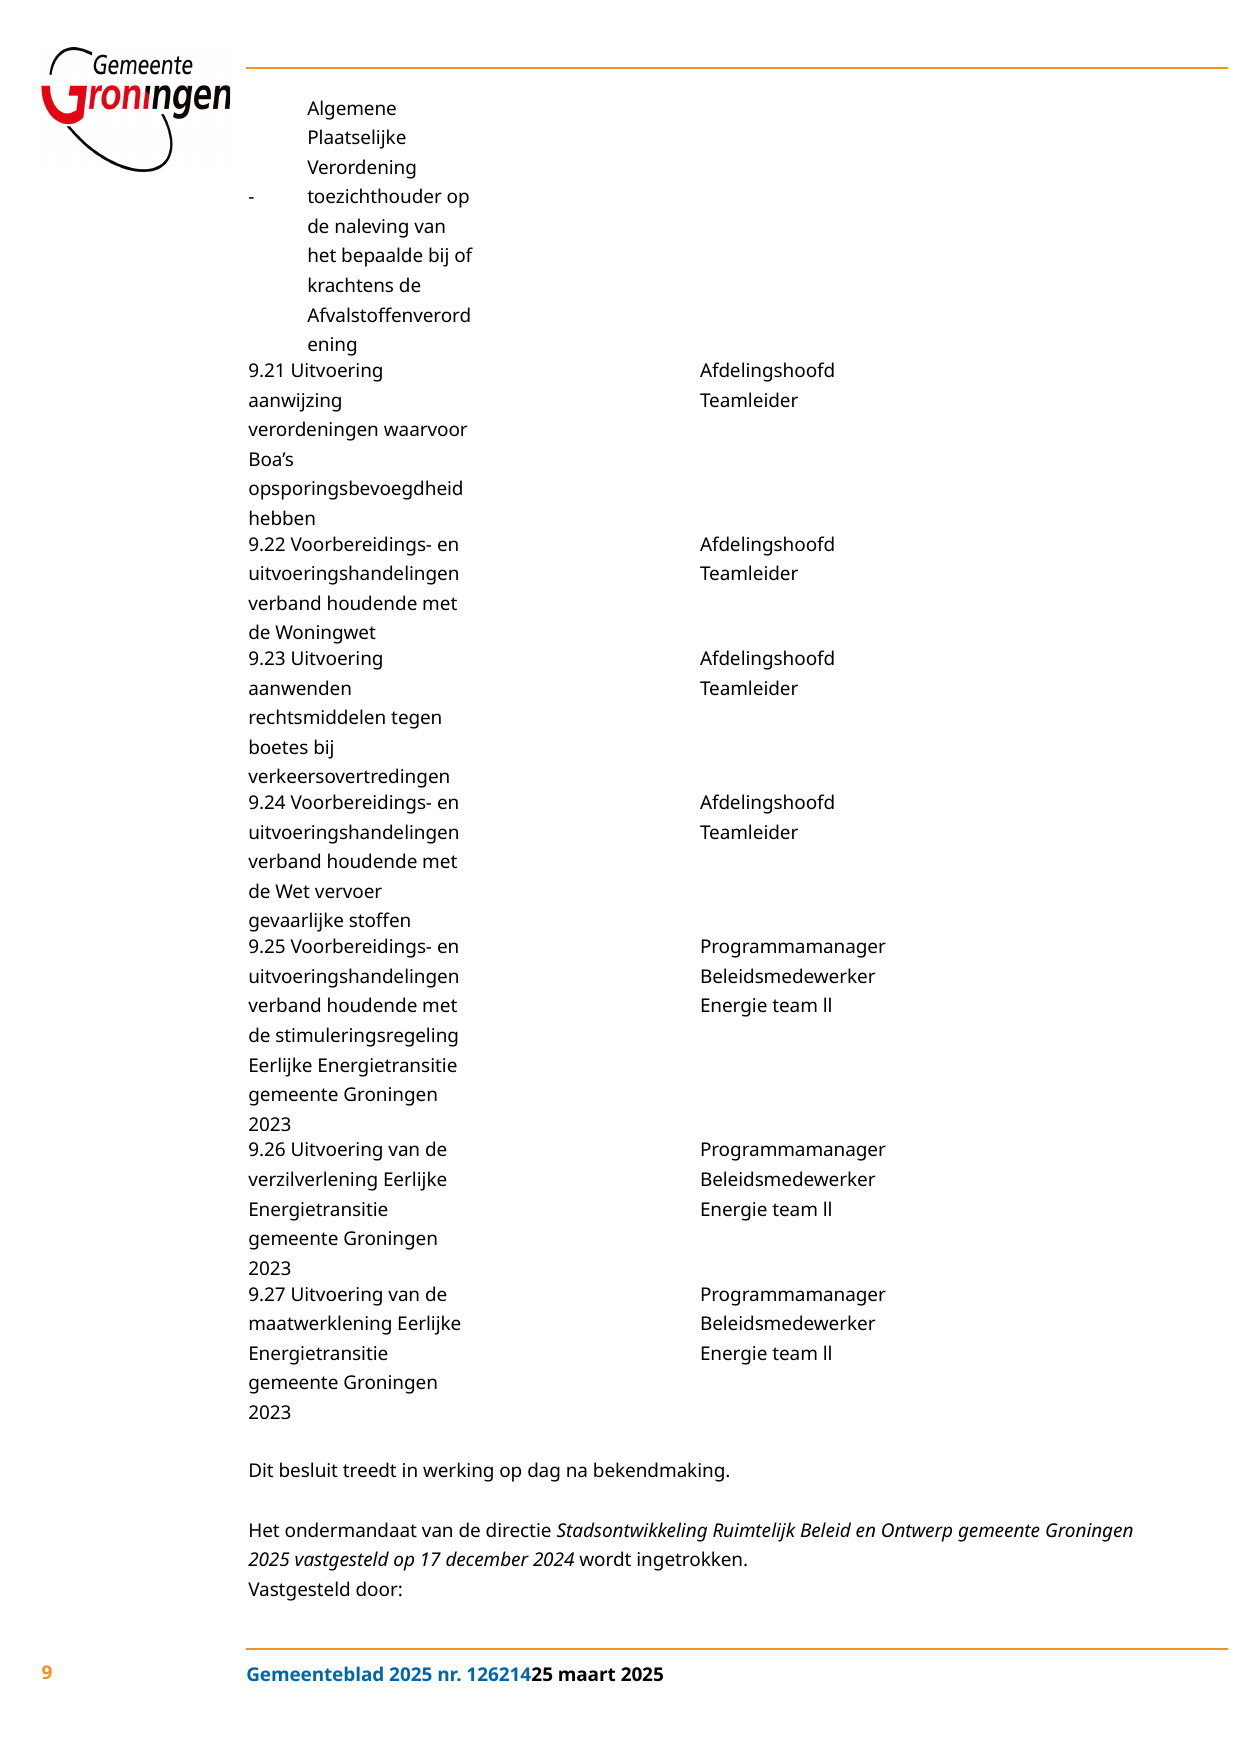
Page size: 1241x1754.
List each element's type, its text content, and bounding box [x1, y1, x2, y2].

table_cell [474, 95, 700, 357]
table_cell Algemene Plaatselijke Verordening toezichthouder op de naleving van het bepaalde bij of krachtens de Afvalstoffenverordening [248, 95, 474, 357]
table_cell [474, 357, 700, 531]
table_cell [474, 789, 700, 933]
table_cell 9.22 Voorbereidings- en uitvoeringshandelingen verband houdende met de Woningwet [248, 531, 474, 645]
table_cell Afdelingshoofd Teamleider [700, 531, 926, 645]
table_cell [474, 1137, 700, 1281]
table_cell Programmamanager Beleidsmedewerker Energie team ll [700, 1137, 926, 1281]
table_cell [926, 1137, 1152, 1281]
table_cell [474, 934, 700, 1137]
table_cell [926, 1281, 1152, 1425]
table_cell 9.26 Uitvoering van de verzilverlening Eerlijke Energietransitie gemeente Groningen 2023 [248, 1137, 474, 1281]
table_cell 9.23 Uitvoering aanwenden rechtsmiddelen tegen boetes bij verkeersovertredingen [248, 645, 474, 789]
table_cell Afdelingshoofd Teamleider [700, 645, 926, 789]
text Vastgesteld door: [248, 1576, 1152, 1602]
table_cell [700, 95, 926, 357]
table_cell Programmamanager Beleidsmedewerker Energie team ll [700, 934, 926, 1137]
table_cell Programmamanager Beleidsmedewerker Energie team ll [700, 1281, 926, 1425]
table_cell [474, 1281, 700, 1425]
table_cell [926, 934, 1152, 1137]
table_cell 9.27 Uitvoering van de maatwerklening Eerlijke Energietransitie gemeente Groningen 2023 [248, 1281, 474, 1425]
table_cell [926, 95, 1152, 357]
table_cell 9.21 Uitvoering aanwijzing verordeningen waarvoor Boa’s opsporingsbevoegdheid hebben [248, 357, 474, 531]
table_cell [474, 645, 700, 789]
picture [41, 47, 231, 172]
table_cell [926, 531, 1152, 645]
text Het ondermandaat van de directie Stadsontwikkeling Ruimtelijk Beleid en Ontwerp gemeente Groningen 2025 vastgesteld op 17 december 2024 wordt ingetrokken. [248, 1517, 1152, 1572]
table_cell Afdelingshoofd Teamleider [700, 789, 926, 933]
table_cell [926, 789, 1152, 933]
table_cell [474, 531, 700, 645]
text Dit besluit treedt in werking op dag na bekendmaking. [248, 1458, 1152, 1483]
table_cell 9.25 Voorbereidings- en uitvoeringshandelingen verband houdende met de stimuleringsregeling Eerlijke Energietransitie gemeente Groningen 2023 [248, 934, 474, 1137]
table_cell 9.24 Voorbereidings- en uitvoeringshandelingen verband houdende met de Wet vervoer gevaarlijke stoffen [248, 789, 474, 933]
table_cell [926, 645, 1152, 789]
table_cell Afdelingshoofd Teamleider [700, 357, 926, 531]
table_cell [926, 357, 1152, 531]
